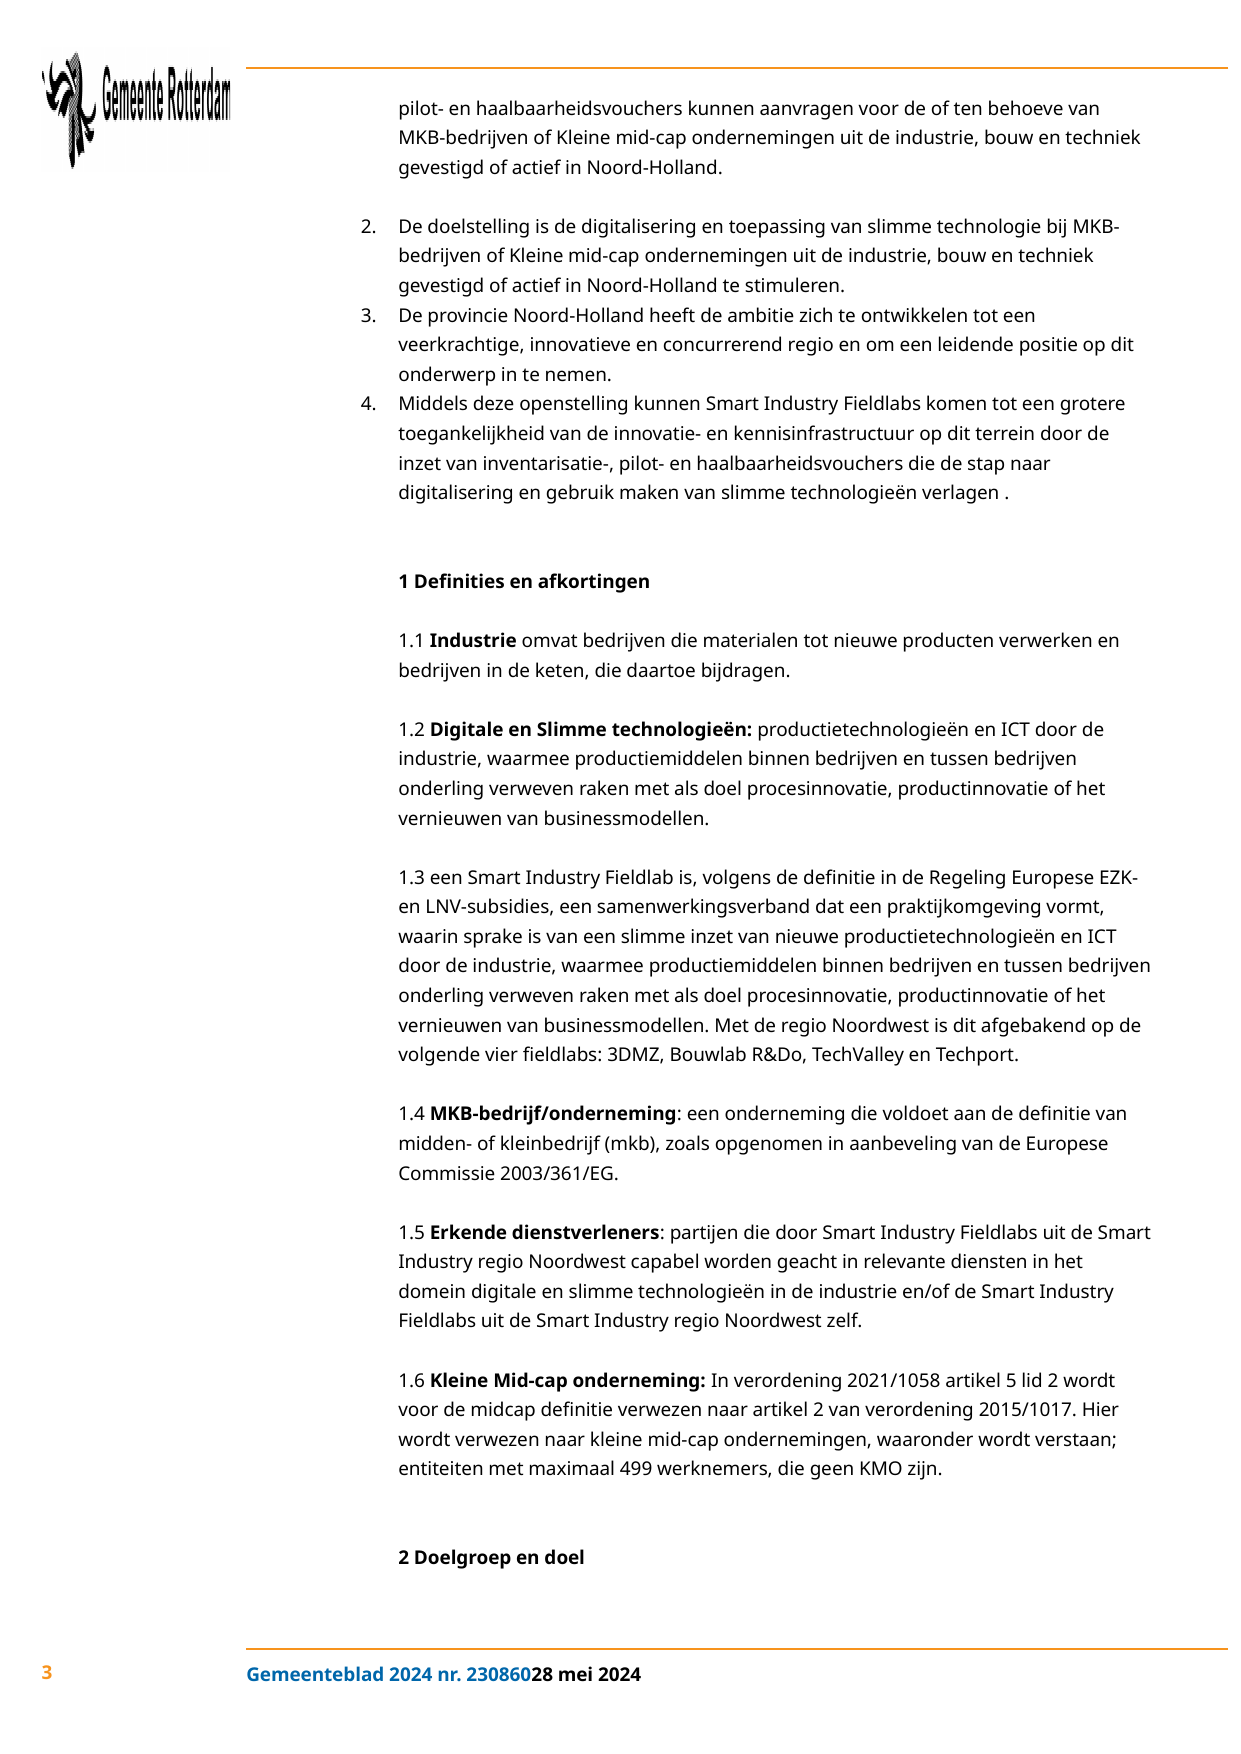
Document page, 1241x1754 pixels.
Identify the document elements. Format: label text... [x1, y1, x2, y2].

list 1.6 Kleine Mid-cap onderneming: In verordening 2021/1058 artikel 5 lid 2 wordt voor de midcap definitie verwezen naar artikel 2 van verordening 2015/1017. Hier wordt verwezen naar kleine mid-cap ondernemingen, waaronder wordt verstaan; entiteiten met maximaal 499 werknemers, die geen KMO zijn. [361, 1367, 1152, 1481]
list 1.4 MKB-bedrijf/onderneming: een onderneming die voldoet aan de definitie van midden- of kleinbedrijf (mkb), zoals opgenomen in aanbeveling van de Europese Commissie 2003/361/EG. [361, 1101, 1152, 1186]
list De provincie Noord-Holland heeft de ambitie zich te ontwikkelen tot een veerkrachtige, innovatieve en concurrerend regio en om een leidende positie op dit onderwerp in te nemen. [361, 302, 1152, 387]
list 1.5 Erkende dienstverleners: partijen die door Smart Industry Fieldlabs uit de Smart Industry regio Noordwest capabel worden geacht in relevante diensten in het domein digitale en slimme technologieën in de industrie en/of de Smart Industry Fieldlabs uit de Smart Industry regio Noordwest zelf. [361, 1219, 1152, 1333]
list De doelstelling is de digitalisering en toepassing van slimme technologie bij MKB-bedrijven of Kleine mid-cap ondernemingen uit de industrie, bouw en techniek gevestigd of actief in Noord-Holland te stimuleren. [361, 213, 1152, 298]
list 1 Definities en afkortingen [361, 568, 1152, 594]
list 1.3 een Smart Industry Fieldlab is, volgens de definitie in de Regeling Europese EZK- en LNV-subsidies, een samenwerkingsverband dat een praktijkomgeving vormt, waarin sprake is van een slimme inzet van nieuwe productietechnologieën en ICT door de industrie, waarmee productiemiddelen binnen bedrijven en tussen bedrijven onderling verweven raken met als doel procesinnovatie, productinnovatie of het vernieuwen van businessmodellen. Met de regio Noordwest is dit afgebakend op de volgende vier fieldlabs: 3DMZ, Bouwlab R&Do, TechValley en Techport. [361, 864, 1152, 1067]
list 2 Doelgroep en doel [361, 1544, 1152, 1570]
list pilot- en haalbaarheidsvouchers kunnen aanvragen voor de of ten behoeve van MKB-bedrijven of Kleine mid-cap ondernemingen uit de industrie, bouw en techniek gevestigd of actief in Noord-Holland. [361, 95, 1152, 180]
list 1.1 Industrie omvat bedrijven die materialen tot nieuwe producten verwerken en bedrijven in de keten, die daartoe bijdragen. [361, 627, 1152, 683]
list 1.2 Digitale en Slimme technologieën: productietechnologieën en ICT door de industrie, waarmee productiemiddelen binnen bedrijven en tussen bedrijven onderling verweven raken met als doel procesinnovatie, productinnovatie of het vernieuwen van businessmodellen. [361, 716, 1152, 831]
list Middels deze openstelling kunnen Smart Industry Fieldlabs komen tot een grotere toegankelijkheid van de innovatie- en kennisinfrastructuur op dit terrein door de inzet van inventarisatie-, pilot- en haalbaarheidsvouchers die de stap naar digitalisering en gebruik maken van slimme technologieën verlagen . [361, 391, 1152, 505]
picture [41, 47, 231, 172]
